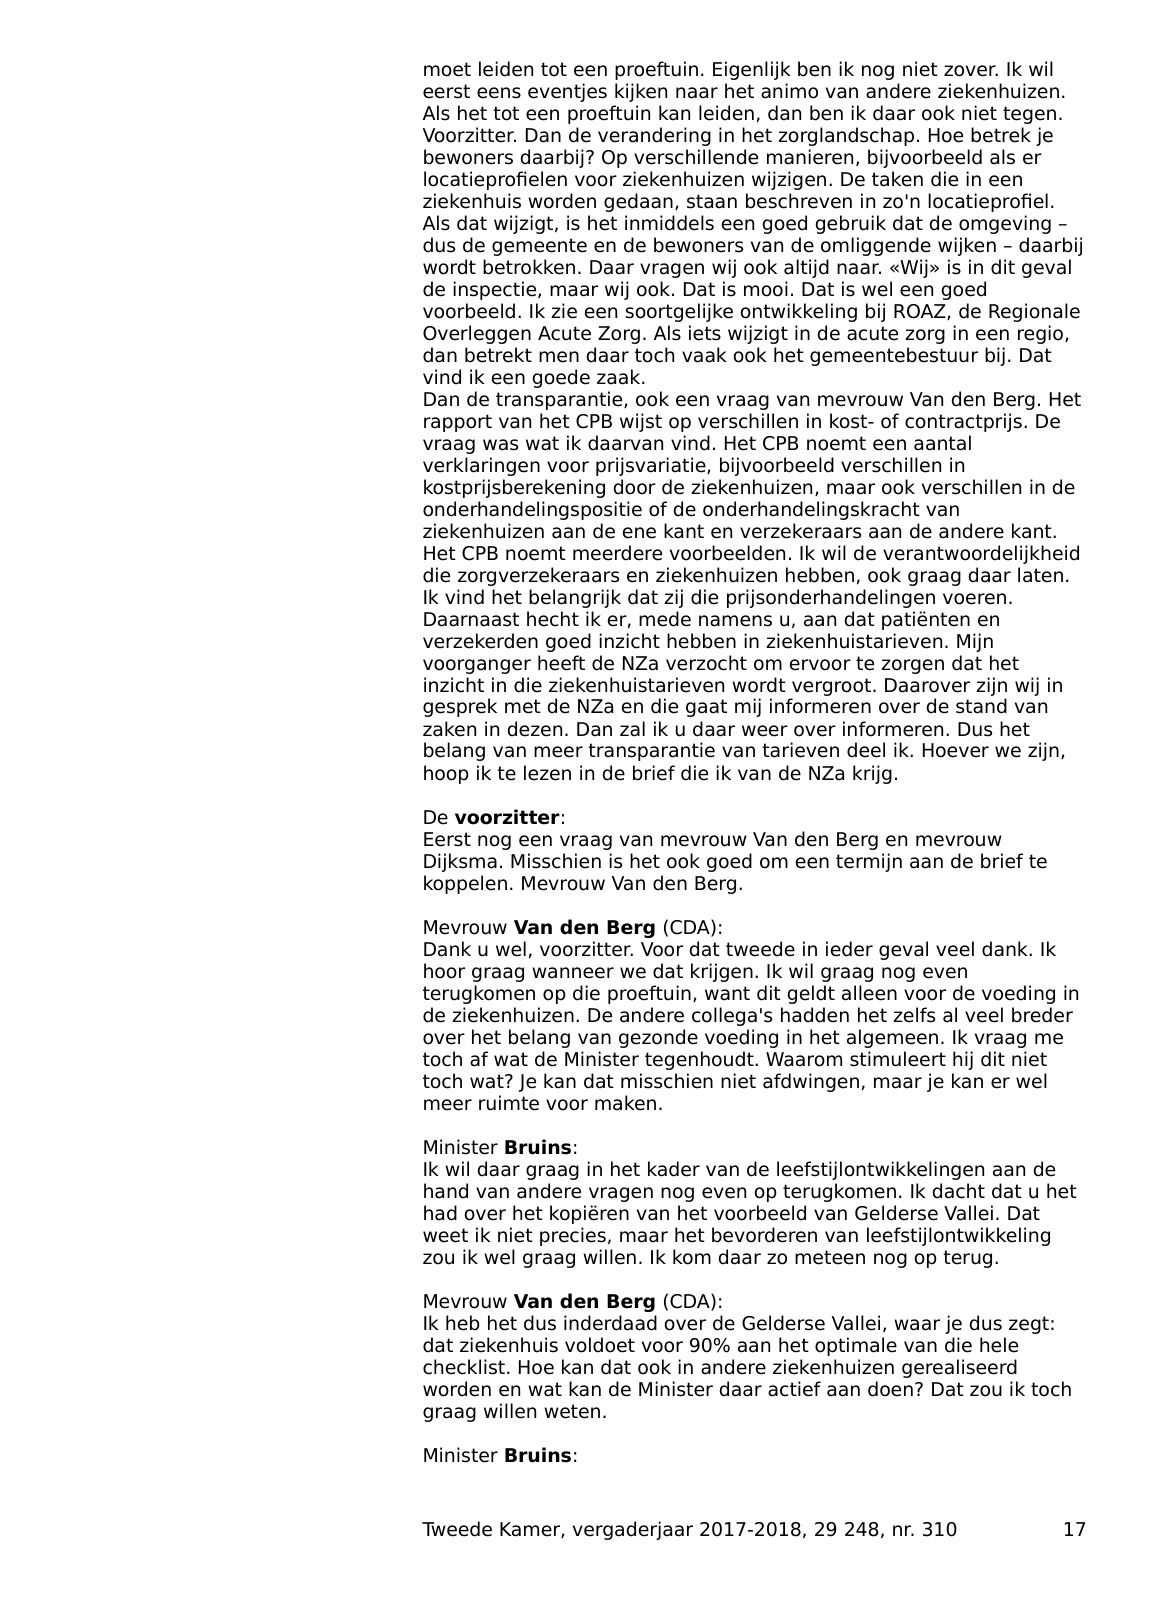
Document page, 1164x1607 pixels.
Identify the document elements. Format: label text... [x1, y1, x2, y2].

text Eerst nog een vraag van mevrouw Van den Berg en mevrouw Dijksma. Misschien is het ook goed om een termijn aan de brief te koppelen. Mevrouw Van den Berg. [422, 828, 1087, 894]
text Ik heb het dus inderdaad over de Gelderse Vallei, waar je dus zegt: dat ziekenhuis voldoet voor 90% aan het optimale van die hele checklist. Hoe kan dat ook in andere ziekenhuizen gerealiseerd worden en wat kan de Minister daar actief aan doen? Dat zou ik toch graag willen weten. [422, 1313, 1087, 1423]
text Minister Bruins: [422, 1445, 1087, 1467]
text Minister Bruins: [422, 1137, 1087, 1159]
text Voorzitter. Dan de verandering in het zorglandschap. Hoe betrek je bewoners daarbij? Op verschillende manieren, bijvoorbeeld als er locatieprofielen voor ziekenhuizen wijzigen. De taken die in een ziekenhuis worden gedaan, staan beschreven in zo'n locatieprofiel. Als dat wijzigt, is het inmiddels een goed gebruik dat de omgeving – dus de gemeente en de bewoners van de omliggende wijken – daarbij wordt betrokken. Daar vragen wij ook altijd naar. «Wij» is in dit geval de inspectie, maar wij ook. Dat is mooi. Dat is wel een goed voorbeeld. Ik zie een soortgelijke ontwikkeling bij ROAZ, de Regionale Overleggen Acute Zorg. Als iets wijzigt in de acute zorg in een regio, dan betrekt men daar toch vaak ook het gemeentebestuur bij. Dat vind ik een goede zaak. [422, 125, 1087, 389]
text De voorzitter: [422, 807, 1087, 828]
text Mevrouw Van den Berg (CDA): [422, 1291, 1087, 1313]
text moet leiden tot een proeftuin. Eigenlijk ben ik nog niet zover. Ik wil eerst eens eventjes kijken naar het animo van andere ziekenhuizen. Als het tot een proeftuin kan leiden, dan ben ik daar ook niet tegen. [422, 59, 1087, 125]
text Mevrouw Van den Berg (CDA): [422, 917, 1087, 939]
text Dank u wel, voorzitter. Voor dat tweede in ieder geval veel dank. Ik hoor graag wanneer we dat krijgen. Ik wil graag nog even terugkomen op die proeftuin, want dit geldt alleen voor de voeding in de ziekenhuizen. De andere collega's hadden het zelfs al veel breder over het belang van gezonde voeding in het algemeen. Ik vraag me toch af wat de Minister tegenhoudt. Waarom stimuleert hij dit niet toch wat? Je kan dat misschien niet afdwingen, maar je kan er wel meer ruimte voor maken. [422, 939, 1087, 1114]
text Dan de transparantie, ook een vraag van mevrouw Van den Berg. Het rapport van het CPB wijst op verschillen in kost- of contractprijs. De vraag was wat ik daarvan vind. Het CPB noemt een aantal verklaringen voor prijsvariatie, bijvoorbeeld verschillen in kostprijsberekening door de ziekenhuizen, maar ook verschillen in de onderhandelingspositie of de onderhandelingskracht van ziekenhuizen aan de ene kant en verzekeraars aan de andere kant. Het CPB noemt meerdere voorbeelden. Ik wil de verantwoordelijkheid die zorgverzekeraars en ziekenhuizen hebben, ook graag daar laten. Ik vind het belangrijk dat zij die prijsonderhandelingen voeren. Daarnaast hecht ik er, mede namens u, aan dat patiënten en verzekerden goed inzicht hebben in ziekenhuistarieven. Mijn voorganger heeft de NZa verzocht om ervoor te zorgen dat het inzicht in die ziekenhuistarieven wordt vergroot. Daarover zijn wij in gesprek met de NZa en die gaat mij informeren over de stand van zaken in dezen. Dan zal ik u daar weer over informeren. Dus het belang van meer transparantie van tarieven deel ik. Hoever we zijn, hoop ik te lezen in de brief die ik van de NZa krijg. [422, 389, 1087, 784]
text Ik wil daar graag in het kader van de leefstijlontwikkelingen aan de hand van andere vragen nog even op terugkomen. Ik dacht dat u het had over het kopiëren van het voorbeeld van Gelderse Vallei. Dat weet ik niet precies, maar het bevorderen van leefstijlontwikkeling zou ik wel graag willen. Ik kom daar zo meteen nog op terug. [422, 1159, 1087, 1268]
